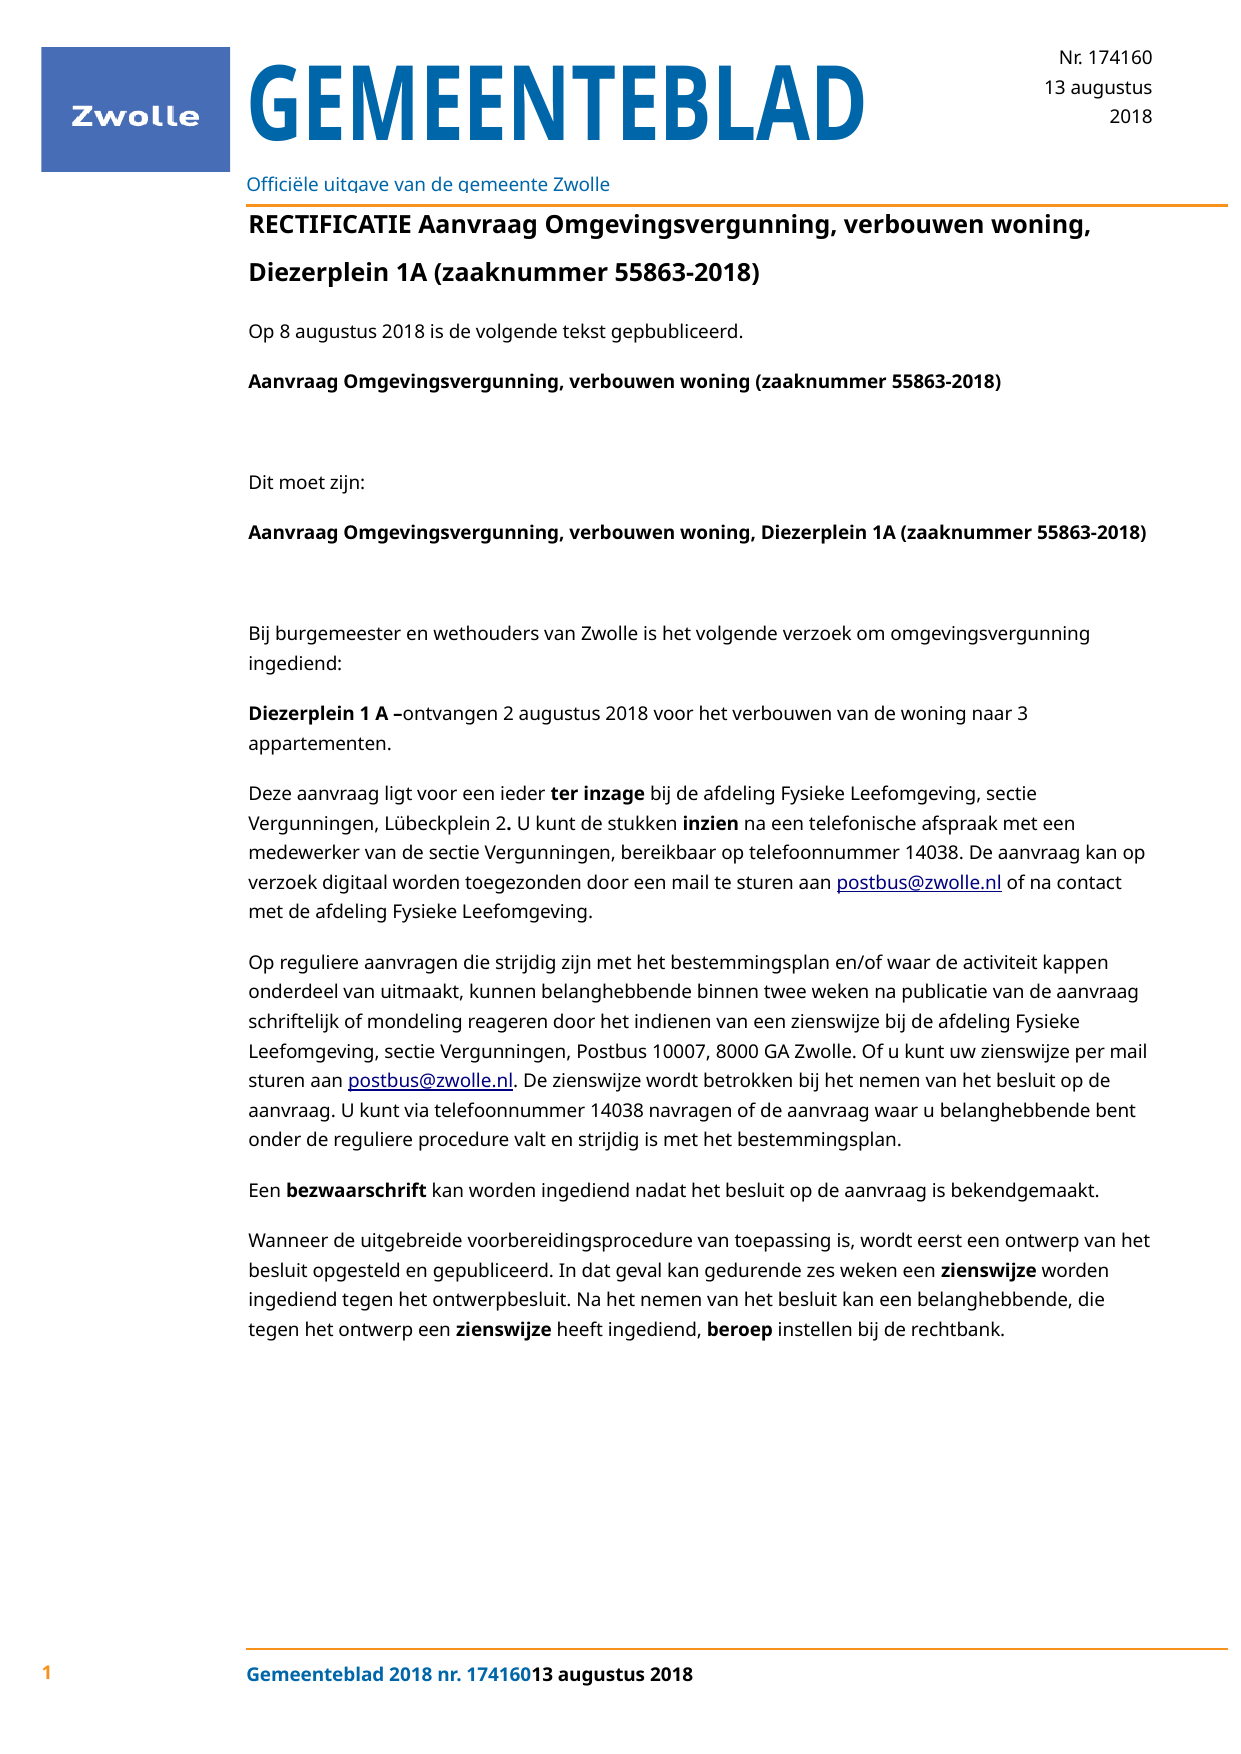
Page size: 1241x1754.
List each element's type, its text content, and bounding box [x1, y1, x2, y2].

text Aanvraag Omgevingsvergunning, verbouwen woning (zaaknummer 55863-2018) [248, 368, 1152, 394]
text Wanneer de uitgebreide voorbereidingsprocedure van toepassing is, wordt eerst een ontwerp van het besluit opgesteld en gepubliceerd. In dat geval kan gedurende zes weken een zienswijze worden ingediend tegen het ontwerpbesluit. Na het nemen van het besluit kan een belanghebbende, die tegen het ontwerp een zienswijze heeft ingediend, beroep instellen bij de rechtbank. [248, 1227, 1152, 1342]
text Op reguliere aanvragen die strijdig zijn met het bestemmingsplan en/of waar de activiteit kappen onderdeel van uitmaakt, kunnen belanghebbende binnen twee weken na publicatie van de aanvraag schriftelijk of mondeling reageren door het indienen van een zienswijze bij de afdeling Fysieke Leefomgeving, sectie Vergunningen, Postbus 10007, 8000 GA Zwolle. Of u kunt uw zienswijze per mail sturen aan postbus@zwolle.nl. De zienswijze wordt betrokken bij het nemen van het besluit op de aanvraag. U kunt via telefoonnummer 14038 navragen of de aanvraag waar u belanghebbende bent onder de reguliere procedure valt en strijdig is met het bestemmingsplan. [248, 949, 1152, 1152]
text Aanvraag Omgevingsvergunning, verbouwen woning, Diezerplein 1A (zaaknummer 55863-2018) [248, 519, 1152, 545]
text Deze aanvraag ligt voor een ieder ter inzage bij de afdeling Fysieke Leefomgeving, sectie Vergunningen, Lübeckplein 2. U kunt de stukken inzien na een telefonische afspraak met een medewerker van de sectie Vergunningen, bereikbaar op telefoonnummer 14038. De aanvraag kan op verzoek digitaal worden toegezonden door een mail te sturen aan postbus@zwolle.nl of na contact met de afdeling Fysieke Leefomgeving. [248, 780, 1152, 924]
picture [41, 47, 231, 172]
text RECTIFICATIE Aanvraag Omgevingsvergunning, verbouwen woning, Diezerplein 1A (zaaknummer 55863-2018) [248, 207, 1152, 288]
text Diezerplein 1 A –ontvangen 2 augustus 2018 voor het verbouwen van de woning naar 3 appartementen. [248, 700, 1152, 756]
text Op 8 augustus 2018 is de volgende tekst gepbubliceerd. [248, 318, 1152, 344]
text Dit moet zijn: [248, 469, 1152, 495]
text Bij burgemeester en wethouders van Zwolle is het volgende verzoek om omgevingsvergunning ingediend: [248, 620, 1152, 676]
text Een bezwaarschrift kan worden ingediend nadat het besluit op de aanvraag is bekendgemaakt. [248, 1177, 1152, 1203]
